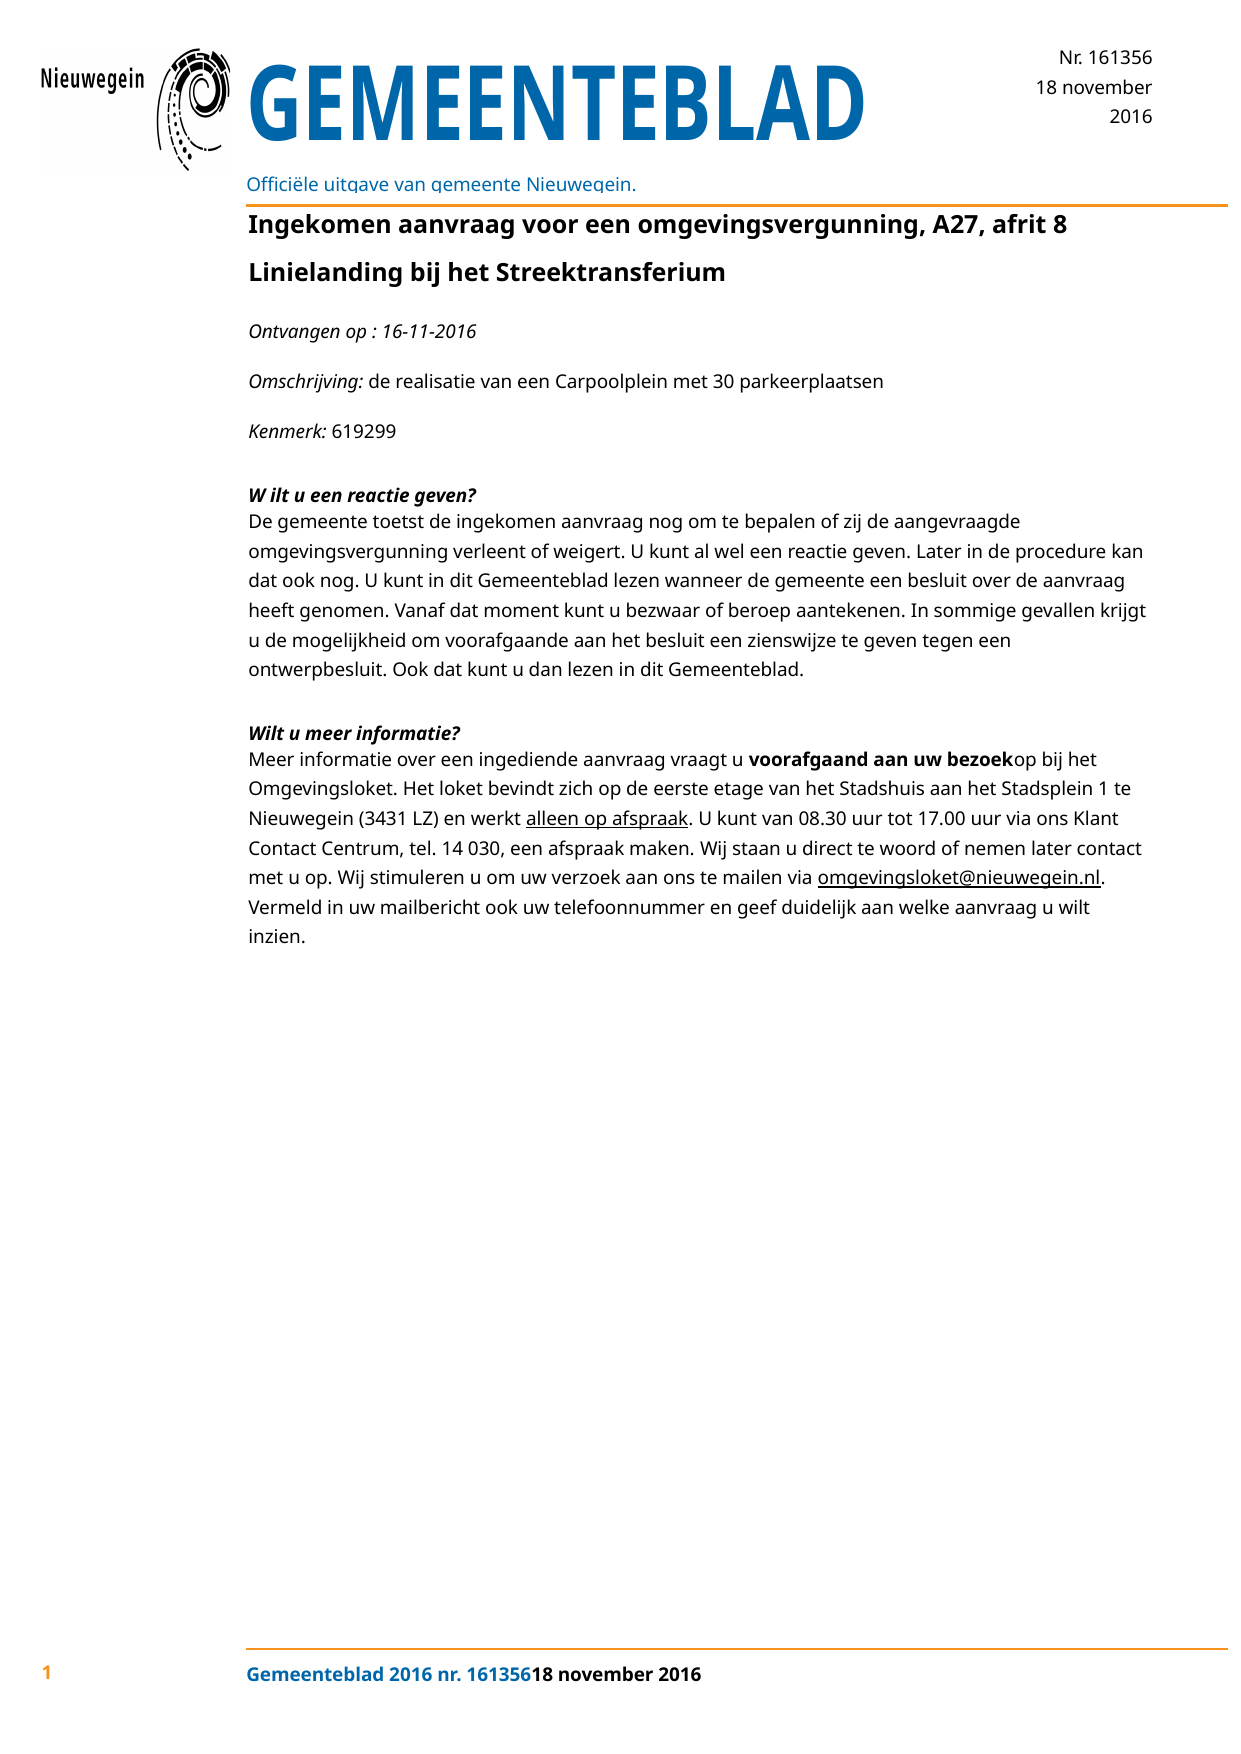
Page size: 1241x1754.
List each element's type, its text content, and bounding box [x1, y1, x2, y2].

text Kenmerk: 619299 [248, 419, 1152, 444]
text De gemeente toetst de ingekomen aanvraag nog om te bepalen of zij de aangevraagde omgevingsvergunning verleent of weigert. U kunt al wel een reactie geven. Later in de procedure kan dat ook nog. U kunt in dit Gemeenteblad lezen wanneer de gemeente een besluit over de aanvraag heeft genomen. Vanaf dat moment kunt u bezwaar of beroep aantekenen. In sommige gevallen krijgt u de mogelijkheid om voorafgaande aan het besluit een zienswijze te geven tegen een ontwerpbesluit. Ook dat kunt u dan lezen in dit Gemeenteblad. [248, 508, 1152, 682]
text Omschrijving: de realisatie van een Carpoolplein met 30 parkeerplaatsen [248, 368, 1152, 394]
text Meer informatie over een ingediende aanvraag vraagt u voorafgaand aan uw bezoekop bij het Omgevingsloket. Het loket bevindt zich op de eerste etage van het Stadshuis aan het Stadsplein 1 te Nieuwegein (3431 LZ) en werkt alleen op afspraak. U kunt van 08.30 uur tot 17.00 uur via ons Klant Contact Centrum, tel. 14 030, een afspraak maken. Wij staan u direct te woord of nemen later contact met u op. Wij stimuleren u om uw verzoek aan ons te mailen via omgevingsloket@nieuwegein.nl. Vermeld in uw mailbericht ook uw telefoonnummer en geef duidelijk aan welke aanvraag u wilt inzien. [248, 746, 1152, 949]
text W ilt u een reactie geven? [248, 483, 1152, 508]
text Wilt u meer informatie? [248, 720, 1152, 746]
text Ontvangen op : 16-11-2016 [248, 318, 1152, 344]
picture [41, 47, 231, 172]
text Ingekomen aanvraag voor een omgevingsvergunning, A27, afrit 8 Linielanding bij het Streektransferium [248, 207, 1152, 288]
